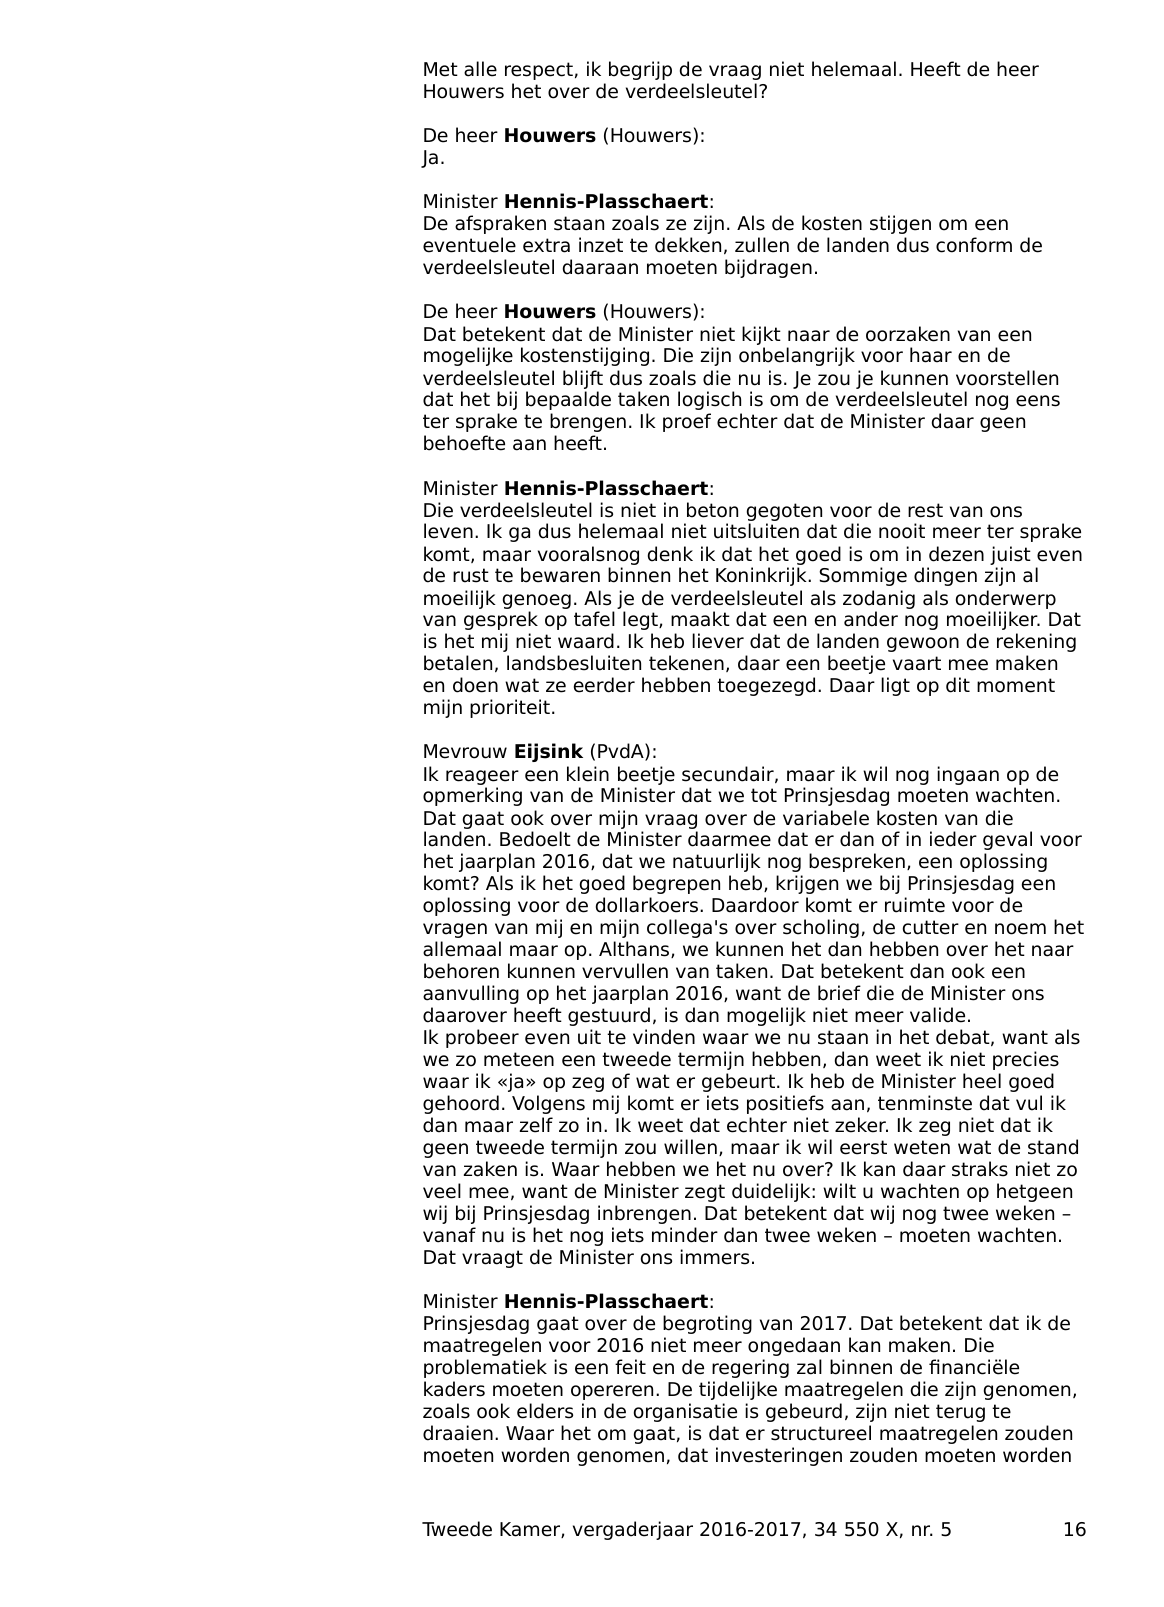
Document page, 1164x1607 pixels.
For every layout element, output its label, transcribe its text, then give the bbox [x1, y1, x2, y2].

text Minister Hennis-Plasschaert: [422, 1291, 1087, 1313]
text Ik reageer een klein beetje secundair, maar ik wil nog ingaan op de opmerking van de Minister dat we tot Prinsjesdag moeten wachten. Dat gaat ook over mijn vraag over de variabele kosten van die landen. Bedoelt de Minister daarmee dat er dan of in ieder geval voor het jaarplan 2016, dat we natuurlijk nog bespreken, een oplossing komt? Als ik het goed begrepen heb, krijgen we bij Prinsjesdag een oplossing voor de dollarkoers. Daardoor komt er ruimte voor de vragen van mij en mijn collega's over scholing, de cutter en noem het allemaal maar op. Althans, we kunnen het dan hebben over het naar behoren kunnen vervullen van taken. Dat betekent dan ook een aanvulling op het jaarplan 2016, want de brief die de Minister ons daarover heeft gestuurd, is dan mogelijk niet meer valide. [422, 763, 1087, 1027]
text Met alle respect, ik begrijp de vraag niet helemaal. Heeft de heer Houwers het over de verdeelsleutel? [422, 59, 1087, 103]
text Mevrouw Eijsink (PvdA): [422, 741, 1087, 763]
text Prinsjesdag gaat over de begroting van 2017. Dat betekent dat ik de maatregelen voor 2016 niet meer ongedaan kan maken. Die problematiek is een feit en de regering zal binnen de financiële kaders moeten opereren. De tijdelijke maatregelen die zijn genomen, zoals ook elders in de organisatie is gebeurd, zijn niet terug te draaien. Waar het om gaat, is dat er structureel maatregelen zouden moeten worden genomen, dat investeringen zouden moeten worden [422, 1313, 1087, 1467]
text Minister Hennis-Plasschaert: [422, 191, 1087, 213]
text De heer Houwers (Houwers): [422, 301, 1087, 323]
text De heer Houwers (Houwers): [422, 125, 1087, 147]
text Minister Hennis-Plasschaert: [422, 477, 1087, 499]
text De afspraken staan zoals ze zijn. Als de kosten stijgen om een eventuele extra inzet te dekken, zullen de landen dus conform de verdeelsleutel daaraan moeten bijdragen. [422, 213, 1087, 279]
text Dat betekent dat de Minister niet kijkt naar de oorzaken van een mogelijke kostenstijging. Die zijn onbelangrijk voor haar en de verdeelsleutel blijft dus zoals die nu is. Je zou je kunnen voorstellen dat het bij bepaalde taken logisch is om de verdeelsleutel nog eens ter sprake te brengen. Ik proef echter dat de Minister daar geen behoefte aan heeft. [422, 323, 1087, 455]
text Die verdeelsleutel is niet in beton gegoten voor de rest van ons leven. Ik ga dus helemaal niet uitsluiten dat die nooit meer ter sprake komt, maar vooralsnog denk ik dat het goed is om in dezen juist even de rust te bewaren binnen het Koninkrijk. Sommige dingen zijn al moeilijk genoeg. Als je de verdeelsleutel als zodanig als onderwerp van gesprek op tafel legt, maakt dat een en ander nog moeilijker. Dat is het mij niet waard. Ik heb liever dat de landen gewoon de rekening betalen, landsbesluiten tekenen, daar een beetje vaart mee maken en doen wat ze eerder hebben toegezegd. Daar ligt op dit moment mijn prioriteit. [422, 499, 1087, 719]
text Ik probeer even uit te vinden waar we nu staan in het debat, want als we zo meteen een tweede termijn hebben, dan weet ik niet precies waar ik «ja» op zeg of wat er gebeurt. Ik heb de Minister heel goed gehoord. Volgens mij komt er iets positiefs aan, tenminste dat vul ik dan maar zelf zo in. Ik weet dat echter niet zeker. Ik zeg niet dat ik geen tweede termijn zou willen, maar ik wil eerst weten wat de stand van zaken is. Waar hebben we het nu over? Ik kan daar straks niet zo veel mee, want de Minister zegt duidelijk: wilt u wachten op hetgeen wij bij Prinsjesdag inbrengen. Dat betekent dat wij nog twee weken – vanaf nu is het nog iets minder dan twee weken – moeten wachten. Dat vraagt de Minister ons immers. [422, 1027, 1087, 1269]
text Ja. [422, 147, 1087, 169]
